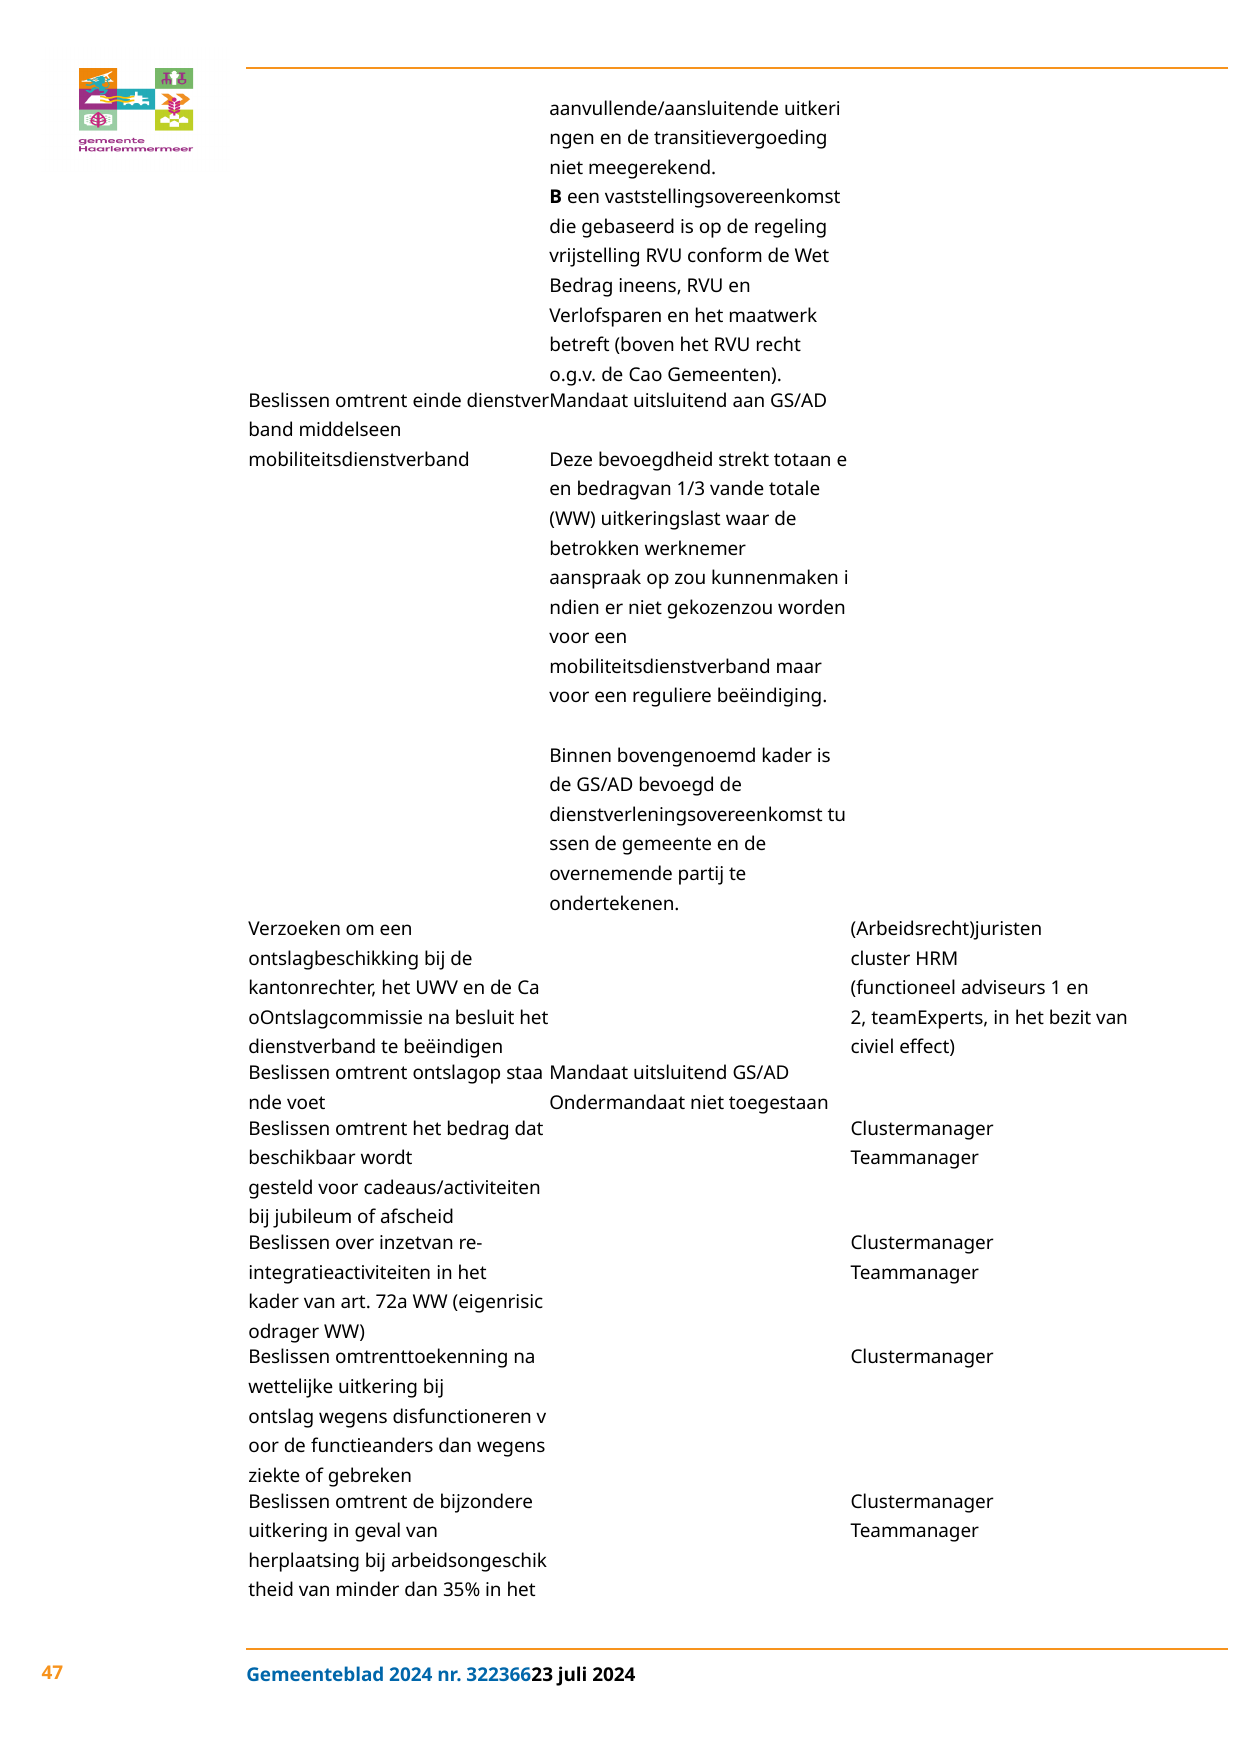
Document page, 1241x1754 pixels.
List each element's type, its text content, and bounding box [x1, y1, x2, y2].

table_cell aanvullende/aansluitende uitkeringen en de transitievergoeding niet meegerekend. B een vaststellingsovereenkomstdie gebaseerd is op de regeling vrijstelling RVU conform de Wet Bedrag ineens, RVU en Verlofsparen en het maatwerk betreft (boven het RVU recht o.g.v. de Cao Gemeenten). [549, 95, 850, 387]
table_cell Beslissen omtrent het bedrag dat beschikbaar wordt gesteld voor cadeaus/activiteiten bij jubileum of afscheid [248, 1115, 549, 1229]
table_cell Clustermanager Teammanager [850, 1229, 1152, 1344]
table_cell Beslissen omtrent de bijzondere uitkering in geval van herplaatsing bij arbeidsongeschiktheid van minder dan 35% in het [248, 1488, 549, 1602]
table_cell [549, 1115, 850, 1229]
table_cell Beslissen omtrenttoekenning nawettelijke uitkering bij ontslag wegens disfunctioneren voor de functieanders dan wegens ziekte of gebreken [248, 1344, 549, 1488]
table_cell Mandaat uitsluitend aan GS/AD Deze bevoegdheid strekt totaan een bedragvan 1/3 vande totale (WW) uitkeringslast waar de betrokken werknemer aanspraak op zou kunnenmaken indien er niet gekozenzou worden voor een mobiliteitsdienstverband maar voor een reguliere beëindiging. Binnen bovengenoemd kader is de GS/AD bevoegd de dienstverleningsovereenkomst tussen de gemeente en de overnemende partij te ondertekenen. [549, 387, 850, 915]
table_cell Clustermanager Teammanager [850, 1115, 1152, 1229]
table_cell [248, 95, 549, 387]
table_cell [549, 1344, 850, 1488]
table_cell [850, 95, 1152, 387]
table_cell [549, 915, 850, 1059]
table_cell [549, 1488, 850, 1602]
table_cell Clustermanager Teammanager [850, 1488, 1152, 1602]
table_cell Beslissen over inzetvan re-integratieactiviteiten in het kader van art. 72a WW (eigenrisicodrager WW) [248, 1229, 549, 1344]
table_cell [850, 387, 1152, 915]
table_cell (Arbeidsrecht)juristen cluster HRM (functioneel adviseurs 1 en 2, teamExperts, in het bezit van civiel effect) [850, 915, 1152, 1059]
table_cell [549, 1229, 850, 1344]
table_cell Beslissen omtrent ontslagop staande voet [248, 1060, 549, 1115]
table_cell Beslissen omtrent einde dienstverband middelseen mobiliteitsdienstverband [248, 387, 549, 915]
table_cell Clustermanager [850, 1344, 1152, 1488]
table_cell Verzoeken om een ontslagbeschikking bij de kantonrechter, het UWV en de CaoOntslagcommissie na besluit het dienstverband te beëindigen [248, 915, 549, 1059]
table_cell [850, 1060, 1152, 1115]
picture [41, 47, 231, 172]
table_cell Mandaat uitsluitend GS/AD Ondermandaat niet toegestaan [549, 1060, 850, 1115]
